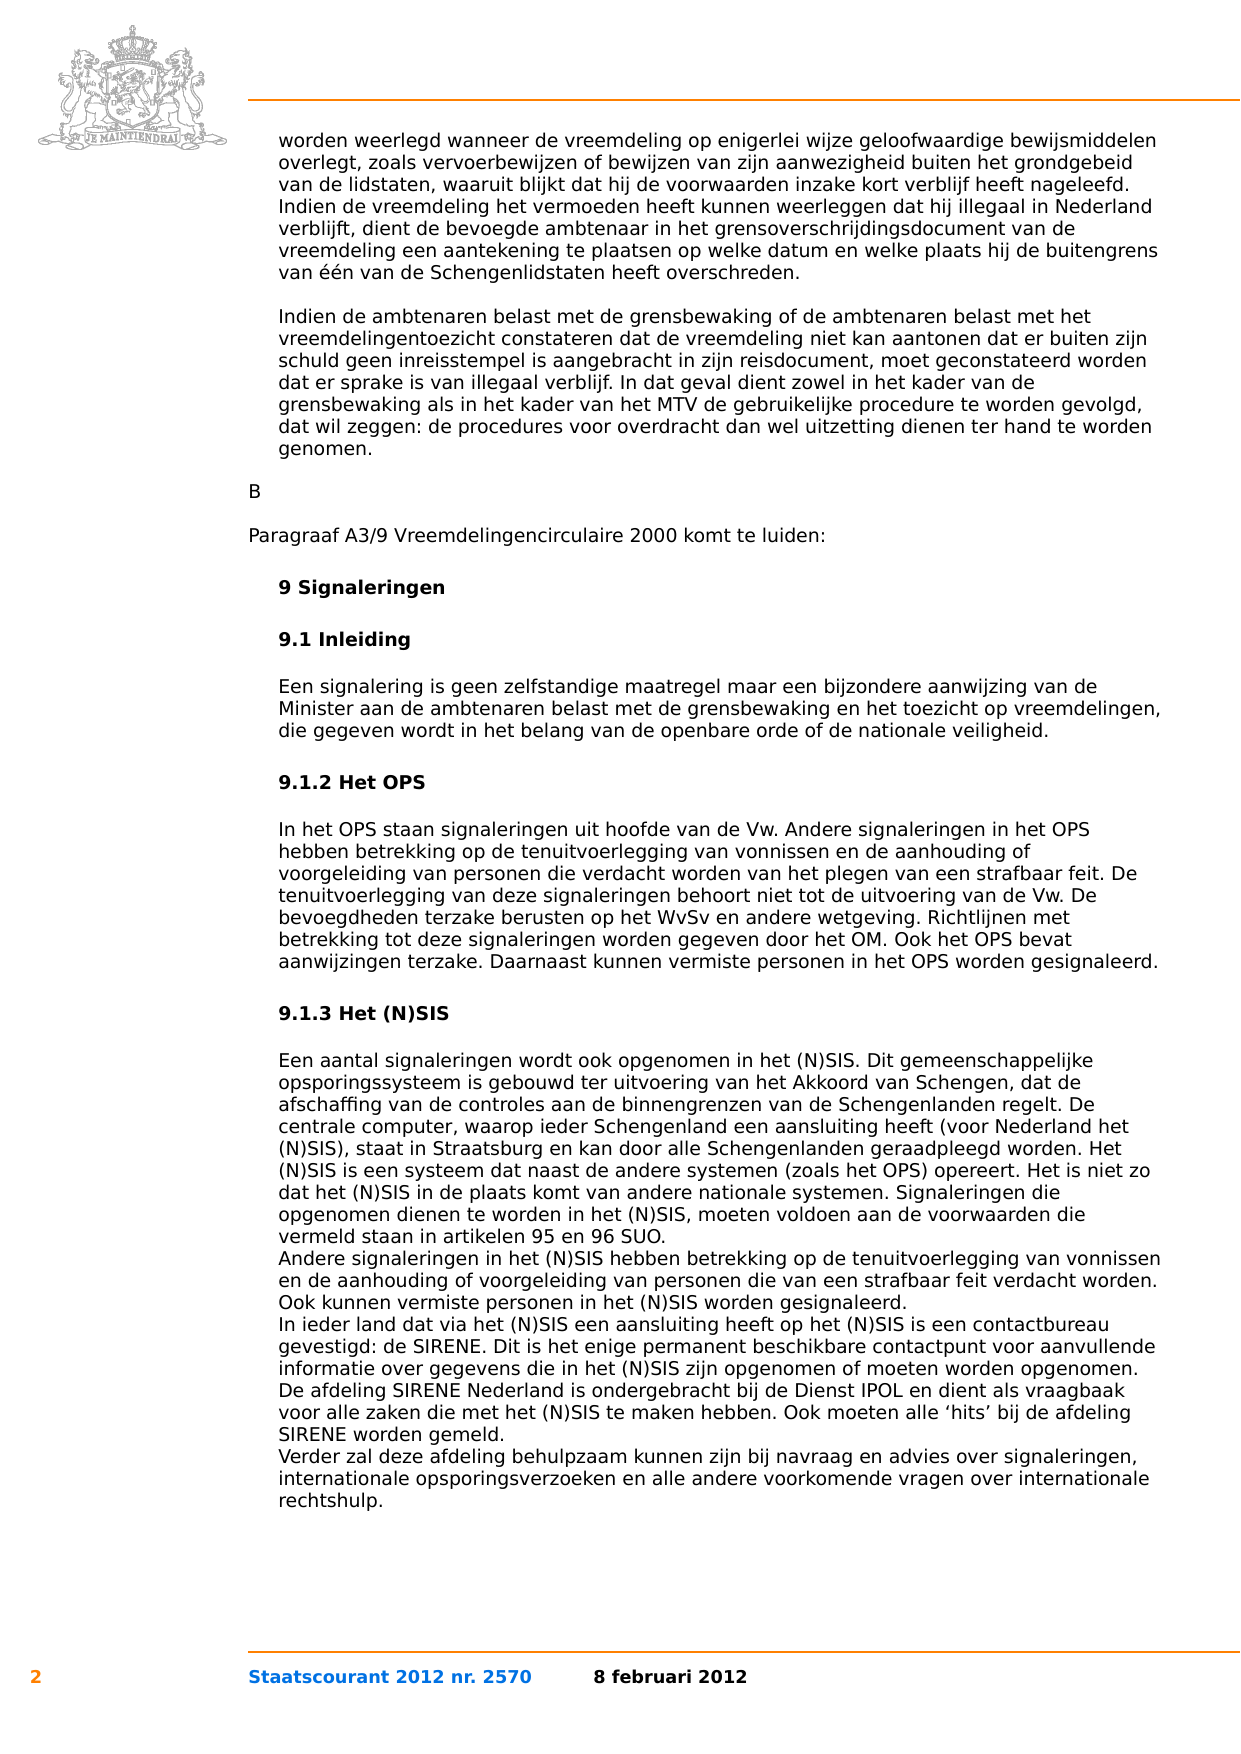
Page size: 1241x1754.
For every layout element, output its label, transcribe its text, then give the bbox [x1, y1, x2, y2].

subtitle 9.1.2 Het OPS [278, 772, 1163, 794]
text Andere signaleringen in het (N)SIS hebben betrekking op de tenuitvoerlegging van vonnissen en de aanhouding of voorgeleiding van personen die van een strafbaar feit verdacht worden. Ook kunnen vermiste personen in het (N)SIS worden gesignaleerd. [278, 1248, 1163, 1314]
picture [38, 25, 227, 150]
text worden weerlegd wanneer de vreemdeling op enigerlei wijze geloofwaardige bewijsmiddelen overlegt, zoals vervoerbewijzen of bewijzen van zijn aanwezigheid buiten het grondgebeid van de lidstaten, waaruit blijkt dat hij de voorwaarden inzake kort verblijf heeft nageleefd. [278, 130, 1163, 196]
text Indien de vreemdeling het vermoeden heeft kunnen weerleggen dat hij illegaal in Nederland verblijft, dient de bevoegde ambtenaar in het grensoverschrijdingsdocument van de vreemdeling een aantekening te plaatsen op welke datum en welke plaats hij de buitengrens van één van de Schengenlidstaten heeft overschreden. [278, 196, 1163, 284]
subtitle 9 Signaleringen [278, 577, 1163, 599]
subtitle 9.1 Inleiding [278, 629, 1163, 651]
text Paragraaf A3/9 Vreemdelingencirculaire 2000 komt te luiden: [248, 525, 1163, 547]
text B [248, 481, 1163, 503]
subtitle 9.1.3 Het (N)SIS [278, 1003, 1163, 1025]
text Een signalering is geen zelfstandige maatregel maar een bijzondere aanwijzing van de Minister aan de ambtenaren belast met de grensbewaking en het toezicht op vreemdelingen, die gegeven wordt in het belang van de openbare orde of de nationale veiligheid. [278, 676, 1163, 742]
text Verder zal deze afdeling behulpzaam kunnen zijn bij navraag en advies over signaleringen, internationale opsporingsverzoeken en alle andere voorkomende vragen over internationale rechtshulp. [278, 1446, 1163, 1511]
text Indien de ambtenaren belast met de grensbewaking of de ambtenaren belast met het vreemdelingentoezicht constateren dat de vreemdeling niet kan aantonen dat er buiten zijn schuld geen inreisstempel is aangebracht in zijn reisdocument, moet geconstateerd worden dat er sprake is van illegaal verblijf. In dat geval dient zowel in het kader van de grensbewaking als in het kader van het MTV de gebruikelijke procedure te worden gevolgd, dat wil zeggen: de procedures voor overdracht dan wel uitzetting dienen ter hand te worden genomen. [278, 306, 1163, 459]
text In ieder land dat via het (N)SIS een aansluiting heeft op het (N)SIS is een contactbureau gevestigd: de SIRENE. Dit is het enige permanent beschikbare contactpunt voor aanvullende informatie over gegevens die in het (N)SIS zijn opgenomen of moeten worden opgenomen. De afdeling SIRENE Nederland is ondergebracht bij de Dienst IPOL en dient als vraagbaak voor alle zaken die met het (N)SIS te maken hebben. Ook moeten alle ‘hits’ bij de afdeling SIRENE worden gemeld. [278, 1314, 1163, 1446]
text In het OPS staan signaleringen uit hoofde van de Vw. Andere signaleringen in het OPS hebben betrekking op de tenuitvoerlegging van vonnissen en de aanhouding of voorgeleiding van personen die verdacht worden van het plegen van een strafbaar feit. De tenuitvoerlegging van deze signaleringen behoort niet tot de uitvoering van de Vw. De bevoegdheden terzake berusten op het WvSv en andere wetgeving. Richtlijnen met betrekking tot deze signaleringen worden gegeven door het OM. Ook het OPS bevat aanwijzingen terzake. Daarnaast kunnen vermiste personen in het OPS worden gesignaleerd. [278, 819, 1163, 973]
text Een aantal signaleringen wordt ook opgenomen in het (N)SIS. Dit gemeenschappelijke opsporingssysteem is gebouwd ter uitvoering van het Akkoord van Schengen, dat de afschaffing van de controles aan de binnengrenzen van de Schengenlanden regelt. De centrale computer, waarop ieder Schengenland een aansluiting heeft (voor Nederland het (N)SIS), staat in Straatsburg en kan door alle Schengenlanden geraadpleegd worden. Het (N)SIS is een systeem dat naast de andere systemen (zoals het OPS) opereert. Het is niet zo dat het (N)SIS in de plaats komt van andere nationale systemen. Signaleringen die opgenomen dienen te worden in het (N)SIS, moeten voldoen aan de voorwaarden die vermeld staan in artikelen 95 en 96 SUO. [278, 1050, 1163, 1248]
